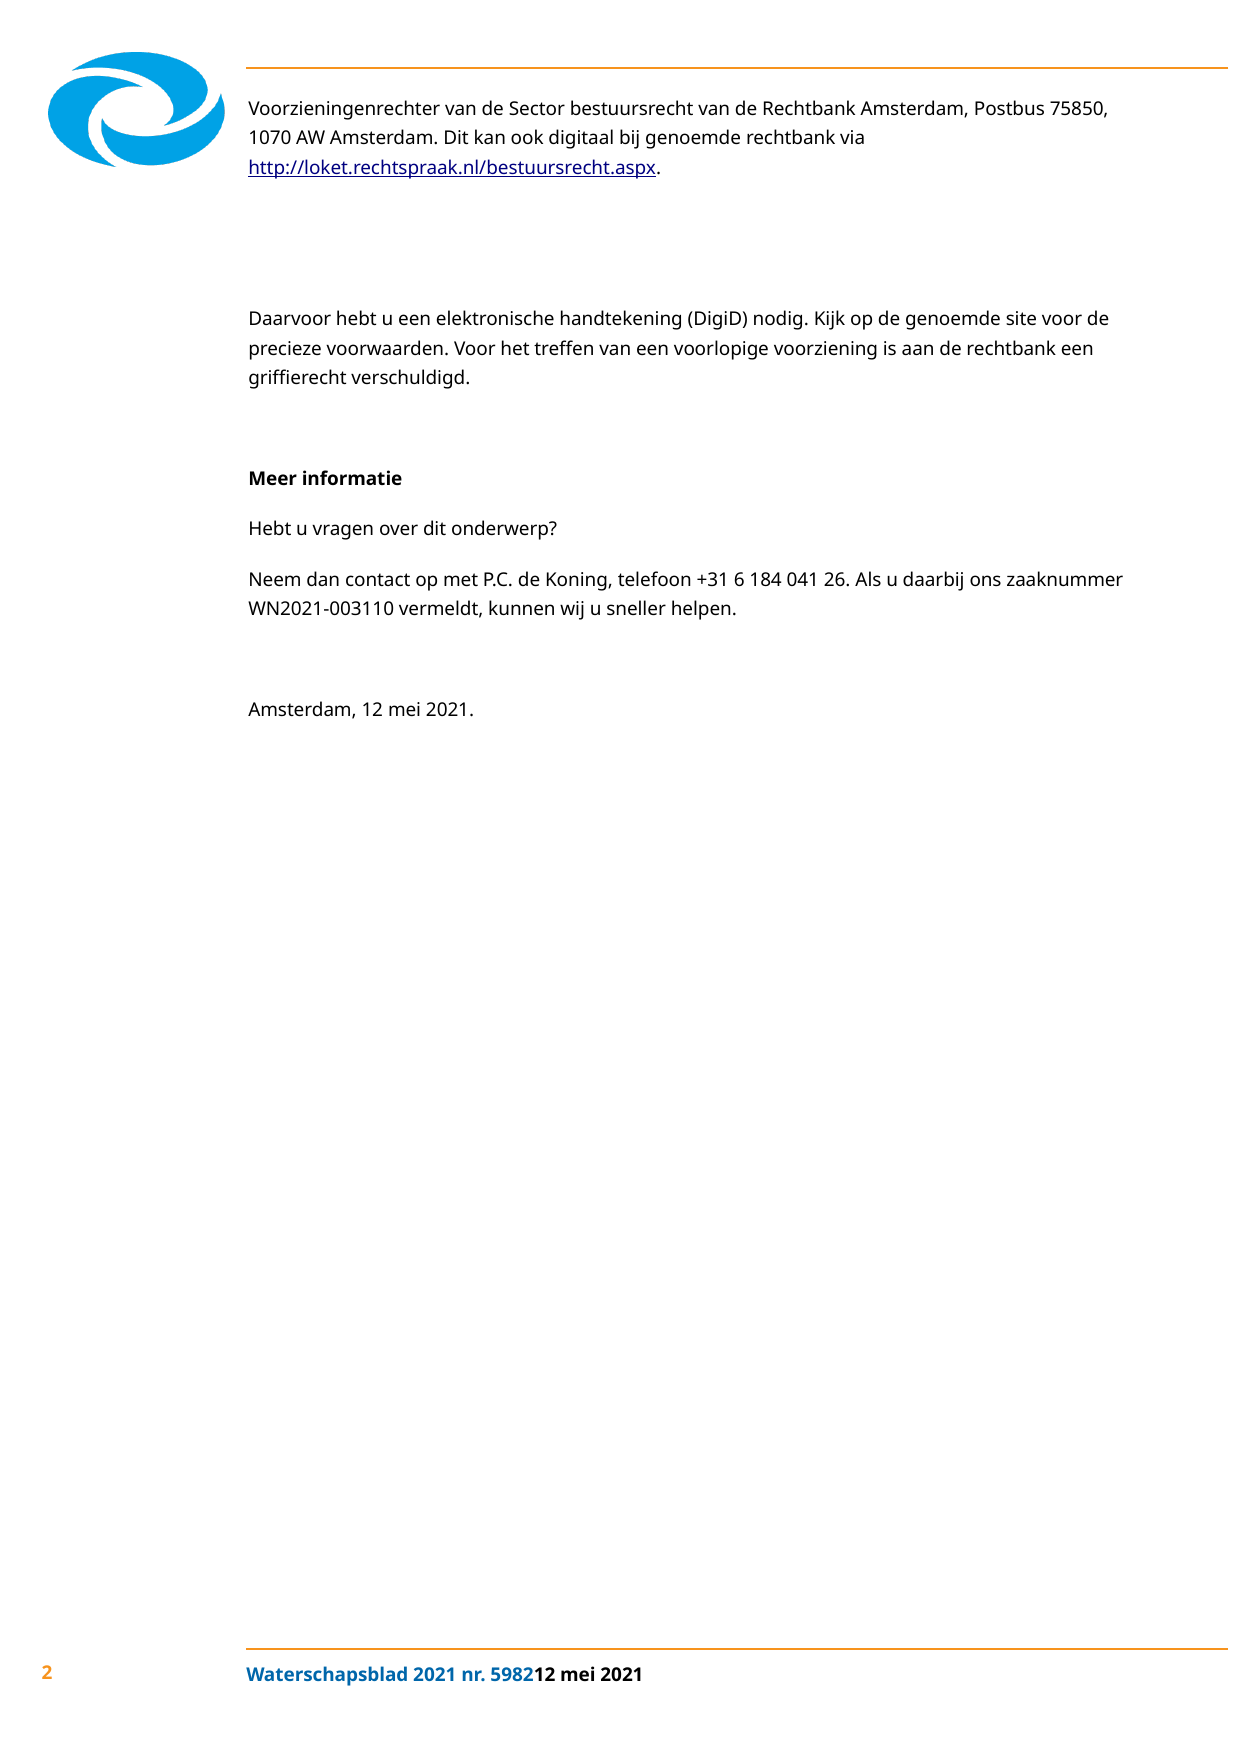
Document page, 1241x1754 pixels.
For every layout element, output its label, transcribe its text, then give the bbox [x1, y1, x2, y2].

picture [41, 47, 231, 172]
text Daarvoor hebt u een elektronische handtekening (DigiD) nodig. Kijk op de genoemde site voor de precieze voorwaarden. Voor het treffen van een voorlopige voorziening is aan de rechtbank een griffierecht verschuldigd. [248, 305, 1152, 390]
text Amsterdam, 12 mei 2021. [248, 696, 1152, 722]
text Hebt u vragen over dit onderwerp? [248, 516, 1152, 541]
text Voorzieningenrechter van de Sector bestuursrecht van de Rechtbank Amsterdam, Postbus 75850, 1070 AW Amsterdam. Dit kan ook digitaal bij genoemde rechtbank via http://loket.rechtspraak.nl/bestuursrecht.aspx. [248, 95, 1152, 180]
text Neem dan contact op met P.C. de Koning, telefoon +31 6 184 041 26. Als u daarbij ons zaaknummer WN2021-003110 vermeldt, kunnen wij u sneller helpen. [248, 566, 1152, 621]
text Meer informatie [248, 465, 1152, 491]
